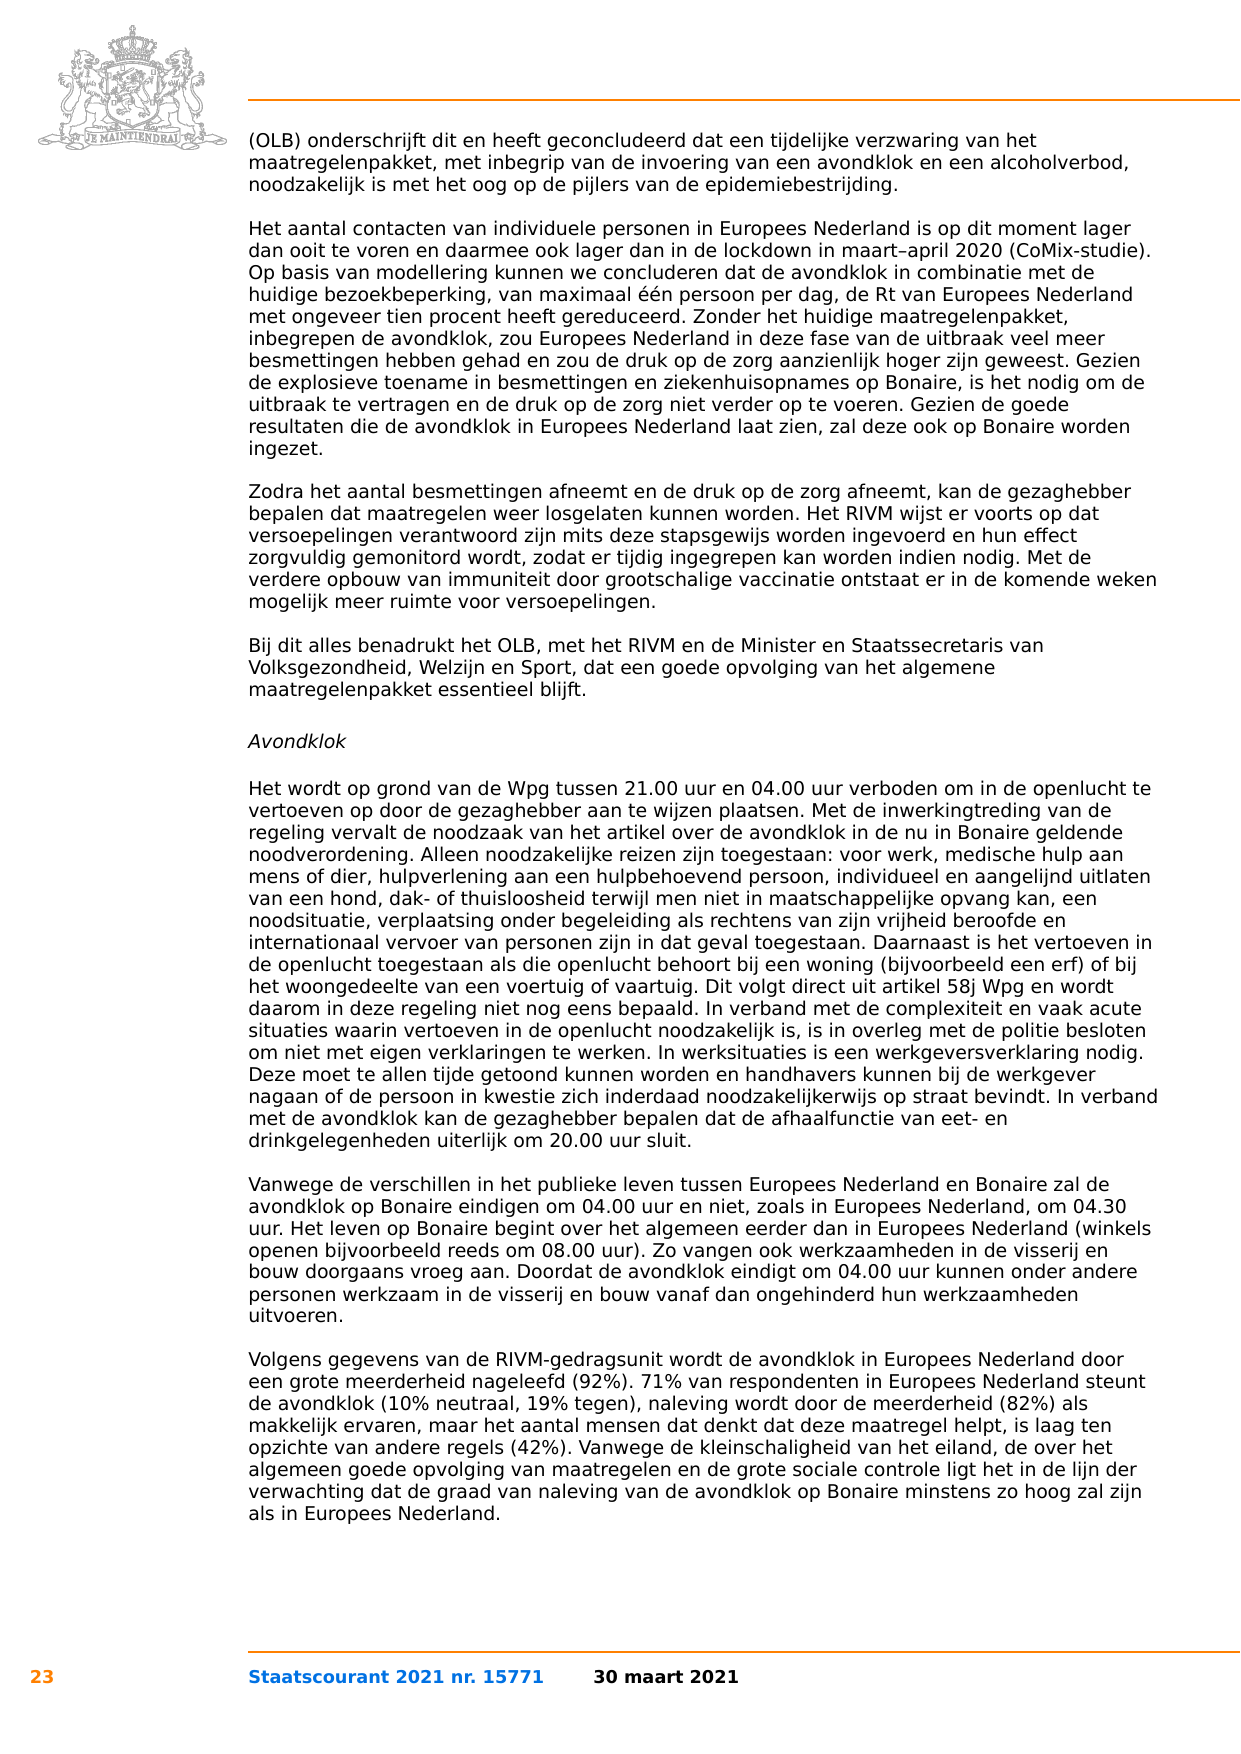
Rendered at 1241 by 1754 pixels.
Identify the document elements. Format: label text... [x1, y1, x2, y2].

text Vanwege de verschillen in het publieke leven tussen Europees Nederland en Bonaire zal de avondklok op Bonaire eindigen om 04.00 uur en niet, zoals in Europees Nederland, om 04.30 uur. Het leven op Bonaire begint over het algemeen eerder dan in Europees Nederland (winkels openen bijvoorbeeld reeds om 08.00 uur). Zo vangen ook werkzaamheden in de visserij en bouw doorgaans vroeg aan. Doordat de avondklok eindigt om 04.00 uur kunnen onder andere personen werkzaam in de visserij en bouw vanaf dan ongehinderd hun werkzaamheden uitvoeren. [248, 1173, 1163, 1327]
text Zodra het aantal besmettingen afneemt en de druk op de zorg afneemt, kan de gezaghebber bepalen dat maatregelen weer losgelaten kunnen worden. Het RIVM wijst er voorts op dat versoepelingen verantwoord zijn mits deze stapsgewijs worden ingevoerd en hun effect zorgvuldig gemonitord wordt, zodat er tijdig ingegrepen kan worden indien nodig. Met de verdere opbouw van immuniteit door grootschalige vaccinatie ontstaat er in de komende weken mogelijk meer ruimte voor versoepelingen. [248, 481, 1163, 613]
text (OLB) onderschrijft dit en heeft geconcludeerd dat een tijdelijke verzwaring van het maatregelenpakket, met inbegrip van de invoering van een avondklok en een alcoholverbod, noodzakelijk is met het oog op de pijlers van de epidemiebestrijding. [248, 130, 1163, 196]
picture [38, 25, 227, 150]
subtitle Avondklok [248, 731, 1163, 753]
text Bij dit alles benadrukt het OLB, met het RIVM en de Minister en Staatssecretaris van Volksgezondheid, Welzijn en Sport, dat een goede opvolging van het algemene maatregelenpakket essentieel blijft. [248, 635, 1163, 701]
text Het aantal contacten van individuele personen in Europees Nederland is op dit moment lager dan ooit te voren en daarmee ook lager dan in de lockdown in maart–april 2020 (CoMix-studie). Op basis van modellering kunnen we concluderen dat de avondklok in combinatie met de huidige bezoekbeperking, van maximaal één persoon per dag, de Rt van Europees Nederland met ongeveer tien procent heeft gereduceerd. Zonder het huidige maatregelenpakket, inbegrepen de avondklok, zou Europees Nederland in deze fase van de uitbraak veel meer besmettingen hebben gehad en zou de druk op de zorg aanzienlijk hoger zijn geweest. Gezien de explosieve toename in besmettingen en ziekenhuisopnames op Bonaire, is het nodig om de uitbraak te vertragen en de druk op de zorg niet verder op te voeren. Gezien de goede resultaten die de avondklok in Europees Nederland laat zien, zal deze ook op Bonaire worden ingezet. [248, 218, 1163, 459]
text Volgens gegevens van de RIVM-gedragsunit wordt de avondklok in Europees Nederland door een grote meerderheid nageleefd (92%). 71% van respondenten in Europees Nederland steunt de avondklok (10% neutraal, 19% tegen), naleving wordt door de meerderheid (82%) als makkelijk ervaren, maar het aantal mensen dat denkt dat deze maatregel helpt, is laag ten opzichte van andere regels (42%). Vanwege de kleinschaligheid van het eiland, de over het algemeen goede opvolging van maatregelen en de grote sociale controle ligt het in de lijn der verwachting dat de graad van naleving van de avondklok op Bonaire minstens zo hoog zal zijn als in Europees Nederland. [248, 1349, 1163, 1525]
text Het wordt op grond van de Wpg tussen 21.00 uur en 04.00 uur verboden om in de openlucht te vertoeven op door de gezaghebber aan te wijzen plaatsen. Met de inwerkingtreding van de regeling vervalt de noodzaak van het artikel over de avondklok in de nu in Bonaire geldende noodverordening. Alleen noodzakelijke reizen zijn toegestaan: voor werk, medische hulp aan mens of dier, hulpverlening aan een hulpbehoevend persoon, individueel en aangelijnd uitlaten van een hond, dak- of thuisloosheid terwijl men niet in maatschappelijke opvang kan, een noodsituatie, verplaatsing onder begeleiding als rechtens van zijn vrijheid beroofde en internationaal vervoer van personen zijn in dat geval toegestaan. Daarnaast is het vertoeven in de openlucht toegestaan als die openlucht behoort bij een woning (bijvoorbeeld een erf) of bij het woongedeelte van een voertuig of vaartuig. Dit volgt direct uit artikel 58j Wpg en wordt daarom in deze regeling niet nog eens bepaald. In verband met de complexiteit en vaak acute situaties waarin vertoeven in de openlucht noodzakelijk is, is in overleg met de politie besloten om niet met eigen verklaringen te werken. In werksituaties is een werkgeversverklaring nodig. Deze moet te allen tijde getoond kunnen worden en handhavers kunnen bij de werkgever nagaan of de persoon in kwestie zich inderdaad noodzakelijkerwijs op straat bevindt. In verband met de avondklok kan de gezaghebber bepalen dat de afhaalfunctie van eet- en drinkgelegenheden uiterlijk om 20.00 uur sluit. [248, 778, 1163, 1152]
